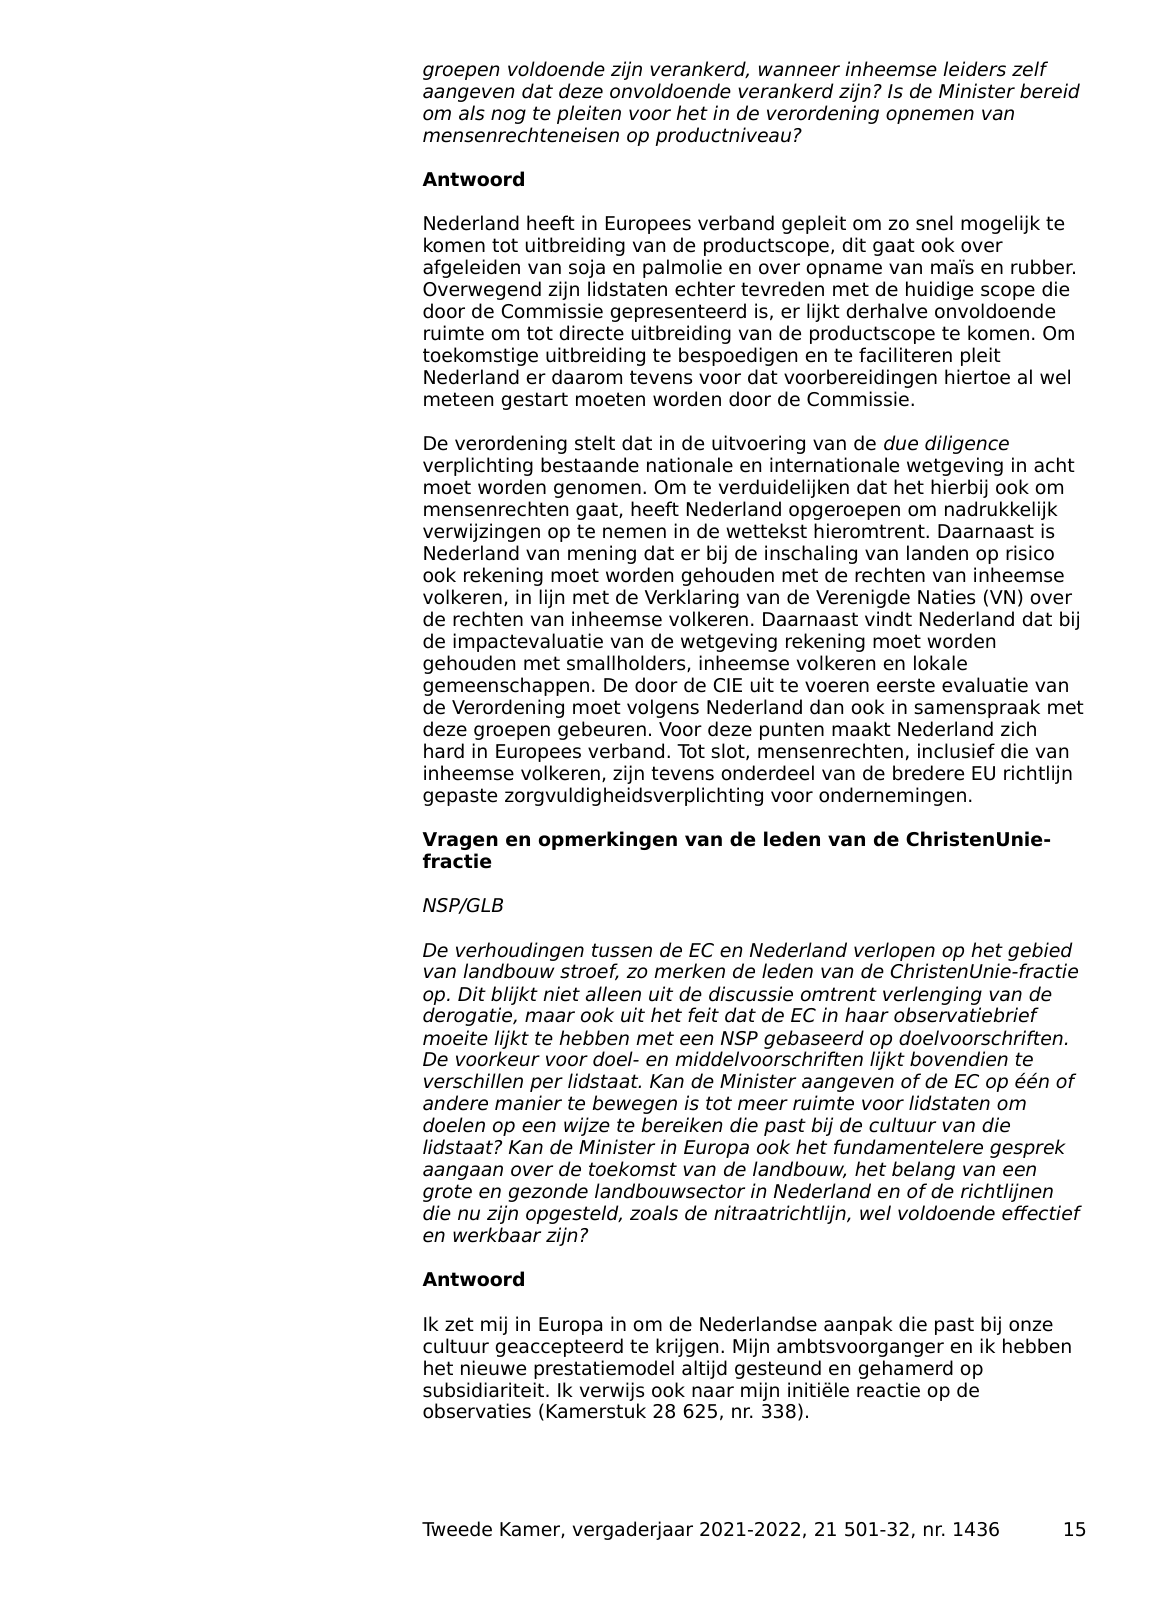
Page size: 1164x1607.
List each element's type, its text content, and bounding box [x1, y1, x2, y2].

subtitle NSP/GLB [422, 895, 1087, 917]
text Ik zet mij in Europa in om de Nederlandse aanpak die past bij onze cultuur geaccepteerd te krijgen. Mijn ambtsvoorganger en ik hebben het nieuwe prestatiemodel altijd gesteund en gehamerd op subsidiariteit. Ik verwijs ook naar mijn initiële reactie op de observaties (Kamerstuk 28 625, nr. 338). [422, 1313, 1087, 1423]
text Overwegend zijn lidstaten echter tevreden met de huidige scope die door de Commissie gepresenteerd is, er lijkt derhalve onvoldoende ruimte om tot directe uitbreiding van de productscope te komen. Om toekomstige uitbreiding te bespoedigen en te faciliteren pleit Nederland er daarom tevens voor dat voorbereidingen hiertoe al wel meteen gestart moeten worden door de Commissie. [422, 279, 1087, 411]
text De verhoudingen tussen de EC en Nederland verlopen op het gebied van landbouw stroef, zo merken de leden van de ChristenUnie-fractie op. Dit blijkt niet alleen uit de discussie omtrent verlenging van de derogatie, maar ook uit het feit dat de EC in haar observatiebrief moeite lijkt te hebben met een NSP gebaseerd op doelvoorschriften. De voorkeur voor doel- en middelvoorschriften lijkt bovendien te verschillen per lidstaat. Kan de Minister aangeven of de EC op één of andere manier te bewegen is tot meer ruimte voor lidstaten om doelen op een wijze te bereiken die past bij de cultuur van die lidstaat? Kan de Minister in Europa ook het fundamentelere gesprek aangaan over de toekomst van de landbouw, het belang van een grote en gezonde landbouwsector in Nederland en of de richtlijnen die nu zijn opgesteld, zoals de nitraatrichtlijn, wel voldoende effectief en werkbaar zijn? [422, 939, 1087, 1247]
text De verordening stelt dat in de uitvoering van de due diligence verplichting bestaande nationale en internationale wetgeving in acht moet worden genomen. Om te verduidelijken dat het hierbij ook om mensenrechten gaat, heeft Nederland opgeroepen om nadrukkelijk verwijzingen op te nemen in de wettekst hieromtrent. Daarnaast is Nederland van mening dat er bij de inschaling van landen op risico ook rekening moet worden gehouden met de rechten van inheemse volkeren, in lijn met de Verklaring van de Verenigde Naties (VN) over de rechten van inheemse volkeren. Daarnaast vindt Nederland dat bij de impactevaluatie van de wetgeving rekening moet worden gehouden met smallholders, inheemse volkeren en lokale gemeenschappen. De door de CIE uit te voeren eerste evaluatie van de Verordening moet volgens Nederland dan ook in samenspraak met deze groepen gebeuren. Voor deze punten maakt Nederland zich hard in Europees verband. Tot slot, mensenrechten, inclusief die van inheemse volkeren, zijn tevens onderdeel van de bredere EU richtlijn gepaste zorgvuldigheidsverplichting voor ondernemingen. [422, 433, 1087, 807]
subtitle Antwoord [422, 169, 1087, 191]
subtitle Vragen en opmerkingen van de leden van de ChristenUnie-fractie [422, 829, 1087, 873]
text Nederland heeft in Europees verband gepleit om zo snel mogelijk te komen tot uitbreiding van de productscope, dit gaat ook over afgeleiden van soja en palmolie en over opname van maïs en rubber. [422, 213, 1087, 279]
text groepen voldoende zijn verankerd, wanneer inheemse leiders zelf aangeven dat deze onvoldoende verankerd zijn? Is de Minister bereid om als nog te pleiten voor het in de verordening opnemen van mensenrechteneisen op productniveau? [422, 59, 1087, 147]
subtitle Antwoord [422, 1269, 1087, 1291]
